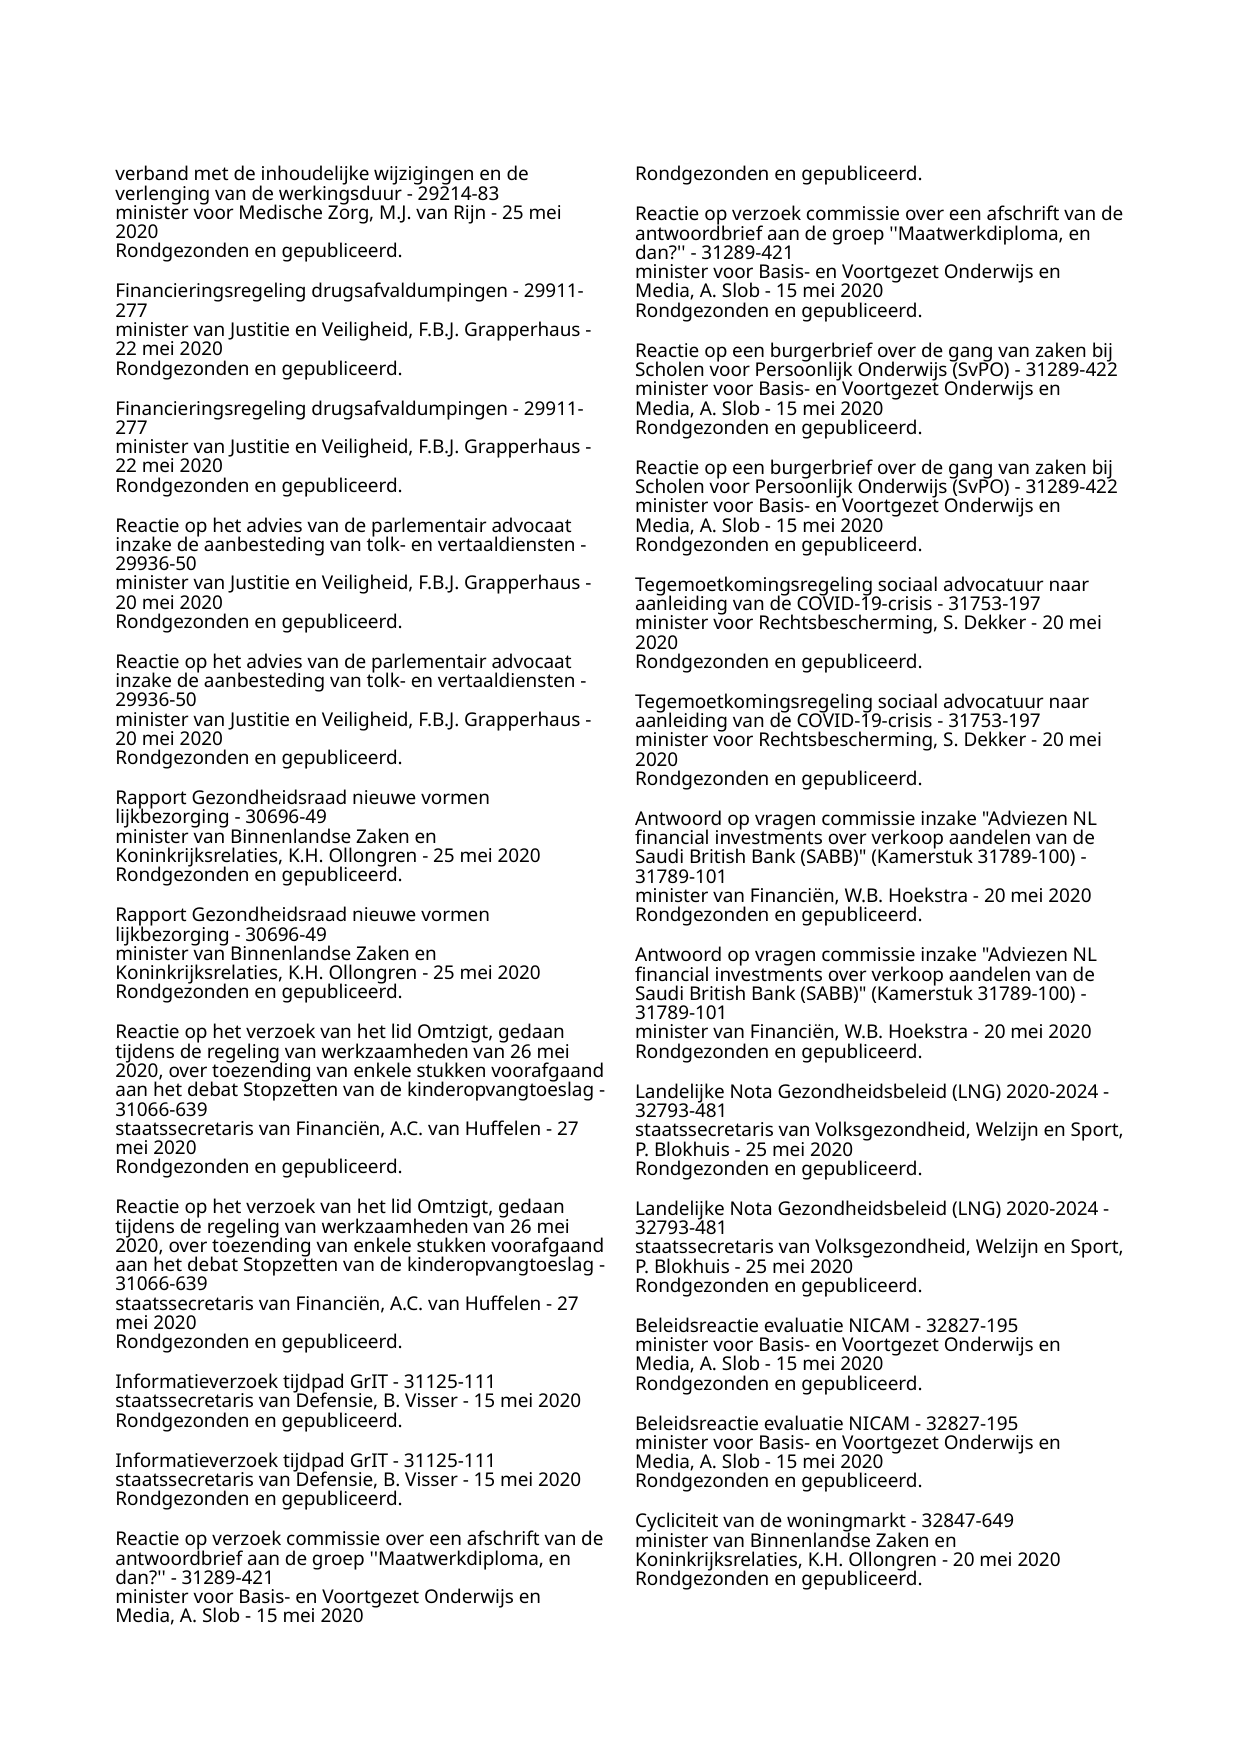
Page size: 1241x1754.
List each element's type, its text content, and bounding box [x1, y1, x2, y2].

text Rondgezonden en gepubliceerd. [115, 1158, 605, 1178]
text Rondgezonden en gepubliceerd. [115, 613, 605, 632]
text Reactie op verzoek commissie over een afschrift van de antwoordbrief aan de groep ''Maatwerkdiploma, en dan?'' - 31289-421 [115, 1530, 605, 1588]
text minister voor Basis- en Voortgezet Onderwijs en Media, A. Slob - 15 mei 2020 [635, 1434, 1125, 1472]
text Antwoord op vragen commissie inzake "Adviezen NL financial investments over verkoop aandelen van de Saudi British Bank (SABB)" (Kamerstuk 31789-100) - 31789-101 [635, 946, 1125, 1023]
text Rondgezonden en gepubliceerd. [635, 770, 1125, 789]
text Financieringsregeling drugsafvaldumpingen - 29911-277 [115, 399, 605, 438]
text Beleidsreactie evaluatie NICAM - 32827-195 [635, 1317, 1125, 1336]
text minister van Binnenlandse Zaken en Koninkrijksrelaties, K.H. Ollongren - 20 mei 2020 [635, 1532, 1125, 1570]
text minister voor Rechtsbescherming, S. Dekker - 20 mei 2020 [635, 731, 1125, 770]
text Reactie op het verzoek van het lid Omtzigt, gedaan tijdens de regeling van werkzaamheden van 26 mei 2020, over toezending van enkele stukken voorafgaand aan het debat Stopzetten van de kinderopvangtoeslag - 31066-639 [115, 1198, 605, 1295]
text Tegemoetkomingsregeling sociaal advocatuur naar aanleiding van de COVID-19-crisis - 31753-197 [635, 576, 1125, 614]
text minister voor Basis- en Voortgezet Onderwijs en Media, A. Slob - 15 mei 2020 [635, 497, 1125, 536]
text Rondgezonden en gepubliceerd. [635, 1277, 1125, 1296]
text minister van Justitie en Veiligheid, F.B.J. Grapperhaus - 20 mei 2020 [115, 711, 605, 749]
text Financieringsregeling drugsafvaldumpingen - 29911-277 [115, 282, 605, 321]
text Rondgezonden en gepubliceerd. [635, 419, 1125, 438]
text Rondgezonden en gepubliceerd. [635, 536, 1125, 555]
text minister voor Medische Zorg, M.J. van Rijn - 25 mei 2020 [115, 204, 605, 242]
text Rondgezonden en gepubliceerd. [635, 653, 1125, 672]
text Rondgezonden en gepubliceerd. [635, 1472, 1125, 1492]
text Rondgezonden en gepubliceerd. [635, 165, 1125, 184]
text Rondgezonden en gepubliceerd. [115, 242, 605, 262]
text Rondgezonden en gepubliceerd. [115, 477, 605, 496]
text minister voor Basis- en Voortgezet Onderwijs en Media, A. Slob - 15 mei 2020 [635, 263, 1125, 302]
text Reactie op het advies van de parlementair advocaat inzake de aanbesteding van tolk- en vertaaldiensten - 29936-50 [115, 517, 605, 574]
text Rondgezonden en gepubliceerd. [115, 983, 605, 1003]
text staatssecretaris van Volksgezondheid, Welzijn en Sport, P. Blokhuis - 25 mei 2020 [635, 1238, 1125, 1277]
text minister van Binnenlandse Zaken en Koninkrijksrelaties, K.H. Ollongren - 25 mei 2020 [115, 828, 605, 866]
text minister voor Basis- en Voortgezet Onderwijs en Media, A. Slob - 15 mei 2020 [635, 380, 1125, 419]
text Reactie op verzoek commissie over een afschrift van de antwoordbrief aan de groep ''Maatwerkdiploma, en dan?'' - 31289-421 [635, 205, 1125, 263]
text Rondgezonden en gepubliceerd. [635, 906, 1125, 926]
text Tegemoetkomingsregeling sociaal advocatuur naar aanleiding van de COVID-19-crisis - 31753-197 [635, 693, 1125, 731]
text Reactie op een burgerbrief over de gang van zaken bij Scholen voor Persoonlijk Onderwijs (SvPO) - 31289-422 [635, 459, 1125, 497]
text Beleidsreactie evaluatie NICAM - 32827-195 [635, 1415, 1125, 1434]
text minister van Financiën, W.B. Hoekstra - 20 mei 2020 [635, 1023, 1125, 1043]
text Rondgezonden en gepubliceerd. [115, 749, 605, 768]
text minister van Financiën, W.B. Hoekstra - 20 mei 2020 [635, 887, 1125, 906]
text Informatieverzoek tijdpad GrIT - 31125-111 [115, 1452, 605, 1471]
text Rondgezonden en gepubliceerd. [635, 1375, 1125, 1394]
text staatssecretaris van Financiën, A.C. van Huffelen - 27 mei 2020 [115, 1295, 605, 1333]
text staatssecretaris van Volksgezondheid, Welzijn en Sport, P. Blokhuis - 25 mei 2020 [635, 1121, 1125, 1160]
text Cycliciteit van de woningmarkt - 32847-649 [635, 1512, 1125, 1532]
text minister van Justitie en Veiligheid, F.B.J. Grapperhaus - 22 mei 2020 [115, 321, 605, 359]
text Reactie op het advies van de parlementair advocaat inzake de aanbesteding van tolk- en vertaaldiensten - 29936-50 [115, 653, 605, 711]
text Rapport Gezondheidsraad nieuwe vormen lijkbezorging - 30696-49 [115, 789, 605, 828]
text minister voor Basis- en Voortgezet Onderwijs en Media, A. Slob - 15 mei 2020 [115, 1588, 605, 1627]
text Rondgezonden en gepubliceerd. [115, 1333, 605, 1352]
text Reactie op het verzoek van het lid Omtzigt, gedaan tijdens de regeling van werkzaamheden van 26 mei 2020, over toezending van enkele stukken voorafgaand aan het debat Stopzetten van de kinderopvangtoeslag - 31066-639 [115, 1023, 605, 1120]
text Rondgezonden en gepubliceerd. [635, 1570, 1125, 1589]
text Rondgezonden en gepubliceerd. [635, 1160, 1125, 1179]
text minister van Justitie en Veiligheid, F.B.J. Grapperhaus - 22 mei 2020 [115, 438, 605, 477]
text Landelijke Nota Gezondheidsbeleid (LNG) 2020-2024 - 32793-481 [635, 1083, 1125, 1121]
text Rapport Gezondheidsraad nieuwe vormen lijkbezorging - 30696-49 [115, 906, 605, 945]
text minister voor Basis- en Voortgezet Onderwijs en Media, A. Slob - 15 mei 2020 [635, 1336, 1125, 1375]
text Rondgezonden en gepubliceerd. [115, 866, 605, 886]
text Rondgezonden en gepubliceerd. [115, 359, 605, 379]
text Rondgezonden en gepubliceerd. [115, 1412, 605, 1431]
text staatssecretaris van Financiën, A.C. van Huffelen - 27 mei 2020 [115, 1120, 605, 1158]
text staatssecretaris van Defensie, B. Visser - 15 mei 2020 [115, 1392, 605, 1412]
text Reactie op een burgerbrief over de gang van zaken bij Scholen voor Persoonlijk Onderwijs (SvPO) - 31289-422 [635, 342, 1125, 380]
text minister van Binnenlandse Zaken en Koninkrijksrelaties, K.H. Ollongren - 25 mei 2020 [115, 945, 605, 983]
text Informatieverzoek tijdpad GrIT - 31125-111 [115, 1373, 605, 1392]
text Antwoord op vragen commissie inzake "Adviezen NL financial investments over verkoop aandelen van de Saudi British Bank (SABB)" (Kamerstuk 31789-100) - 31789-101 [635, 810, 1125, 887]
text Rondgezonden en gepubliceerd. [635, 302, 1125, 321]
text Landelijke Nota Gezondheidsbeleid (LNG) 2020-2024 - 32793-481 [635, 1200, 1125, 1238]
text Rondgezonden en gepubliceerd. [635, 1043, 1125, 1062]
text staatssecretaris van Defensie, B. Visser - 15 mei 2020 [115, 1471, 605, 1490]
text minister van Justitie en Veiligheid, F.B.J. Grapperhaus - 20 mei 2020 [115, 574, 605, 613]
text verband met de inhoudelijke wijzigingen en de verlenging van de werkingsduur - 29214-83 [115, 165, 605, 204]
text minister voor Rechtsbescherming, S. Dekker - 20 mei 2020 [635, 614, 1125, 653]
text Rondgezonden en gepubliceerd. [115, 1490, 605, 1509]
